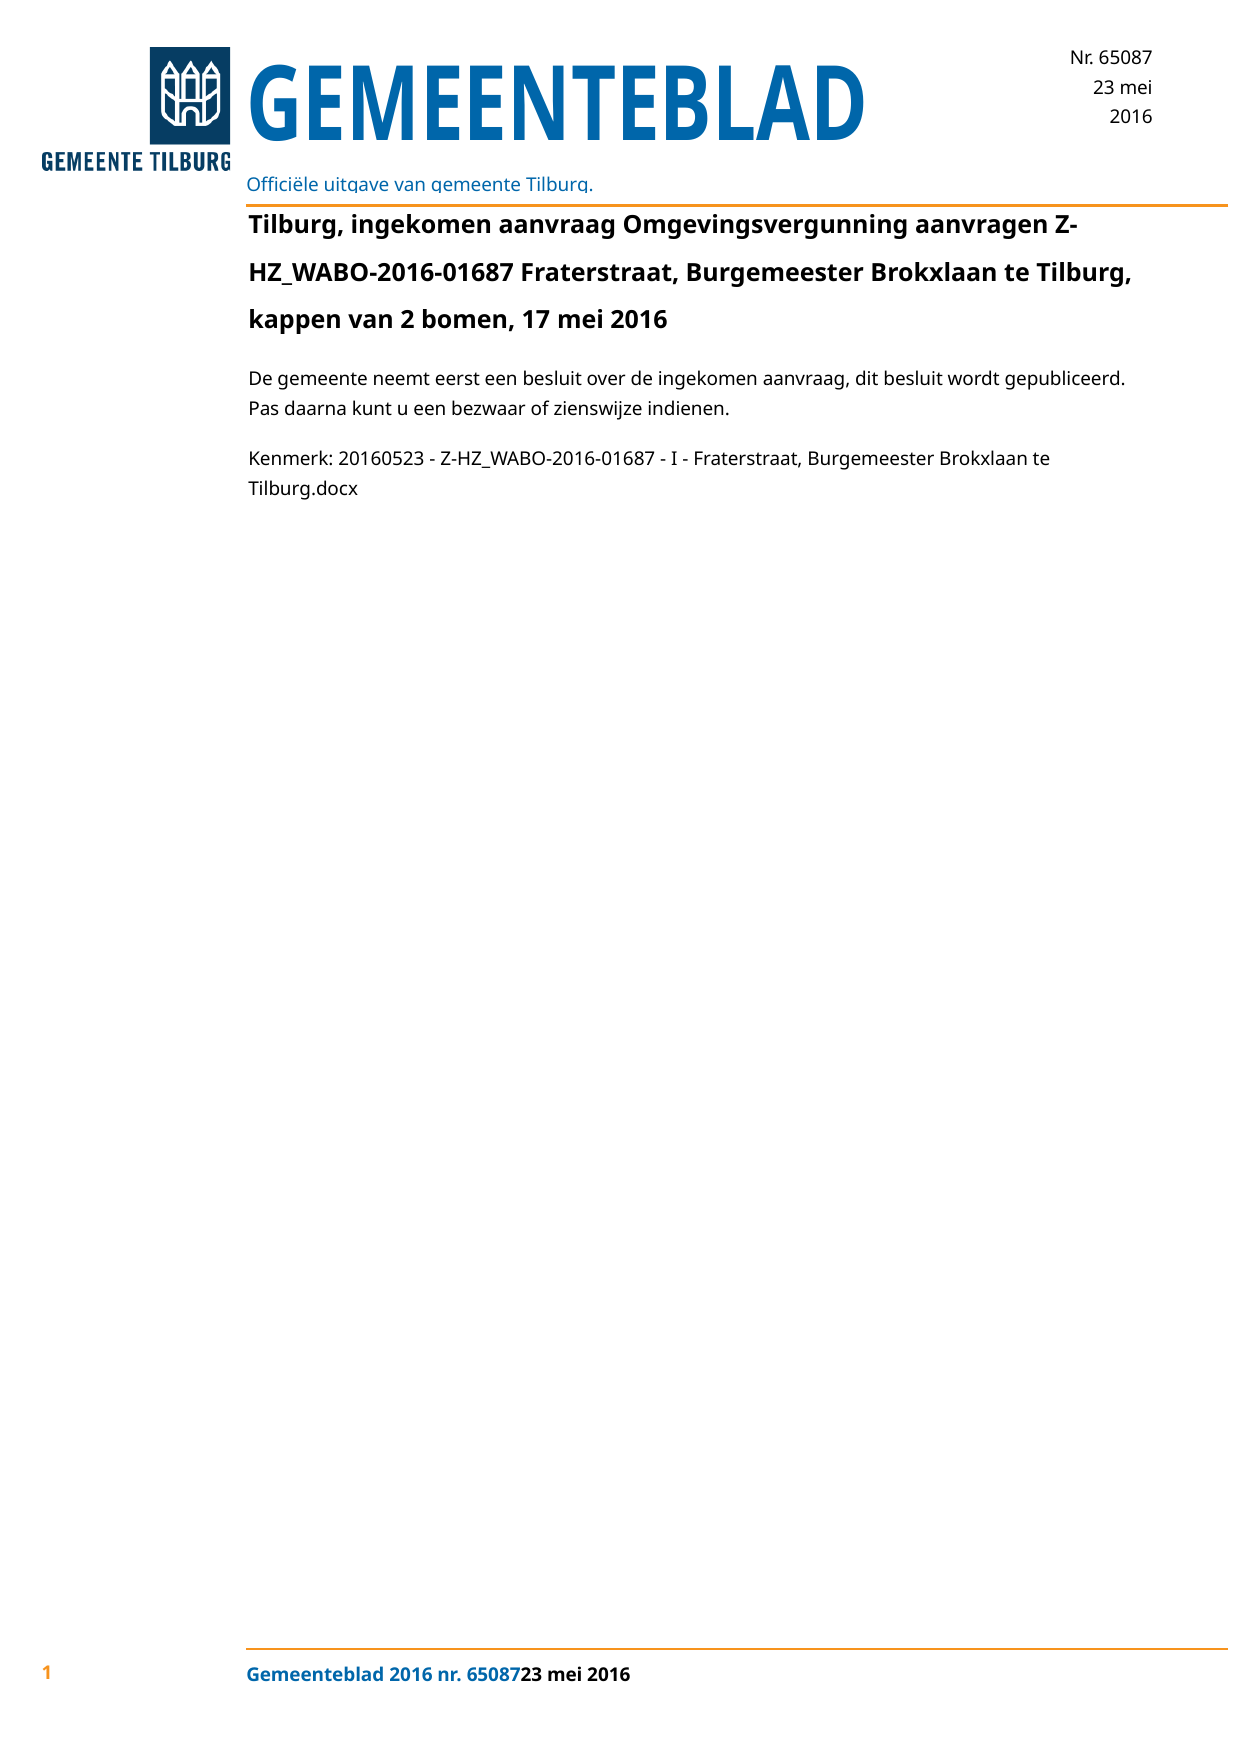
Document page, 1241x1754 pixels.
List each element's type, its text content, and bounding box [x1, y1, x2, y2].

text De gemeente neemt eerst een besluit over de ingekomen aanvraag, dit besluit wordt gepubliceerd. Pas daarna kunt u een bezwaar of zienswijze indienen. [248, 366, 1152, 421]
text Tilburg, ingekomen aanvraag Omgevingsvergunning aanvragen Z-HZ_WABO-2016-01687 Fraterstraat, Burgemeester Brokxlaan te Tilburg, kappen van 2 bomen, 17 mei 2016 [248, 207, 1152, 336]
picture [41, 47, 231, 172]
text Kenmerk: 20160523 - Z-HZ_WABO-2016-01687 - I - Fraterstraat, Burgemeester Brokxlaan te Tilburg.docx [248, 446, 1152, 501]
